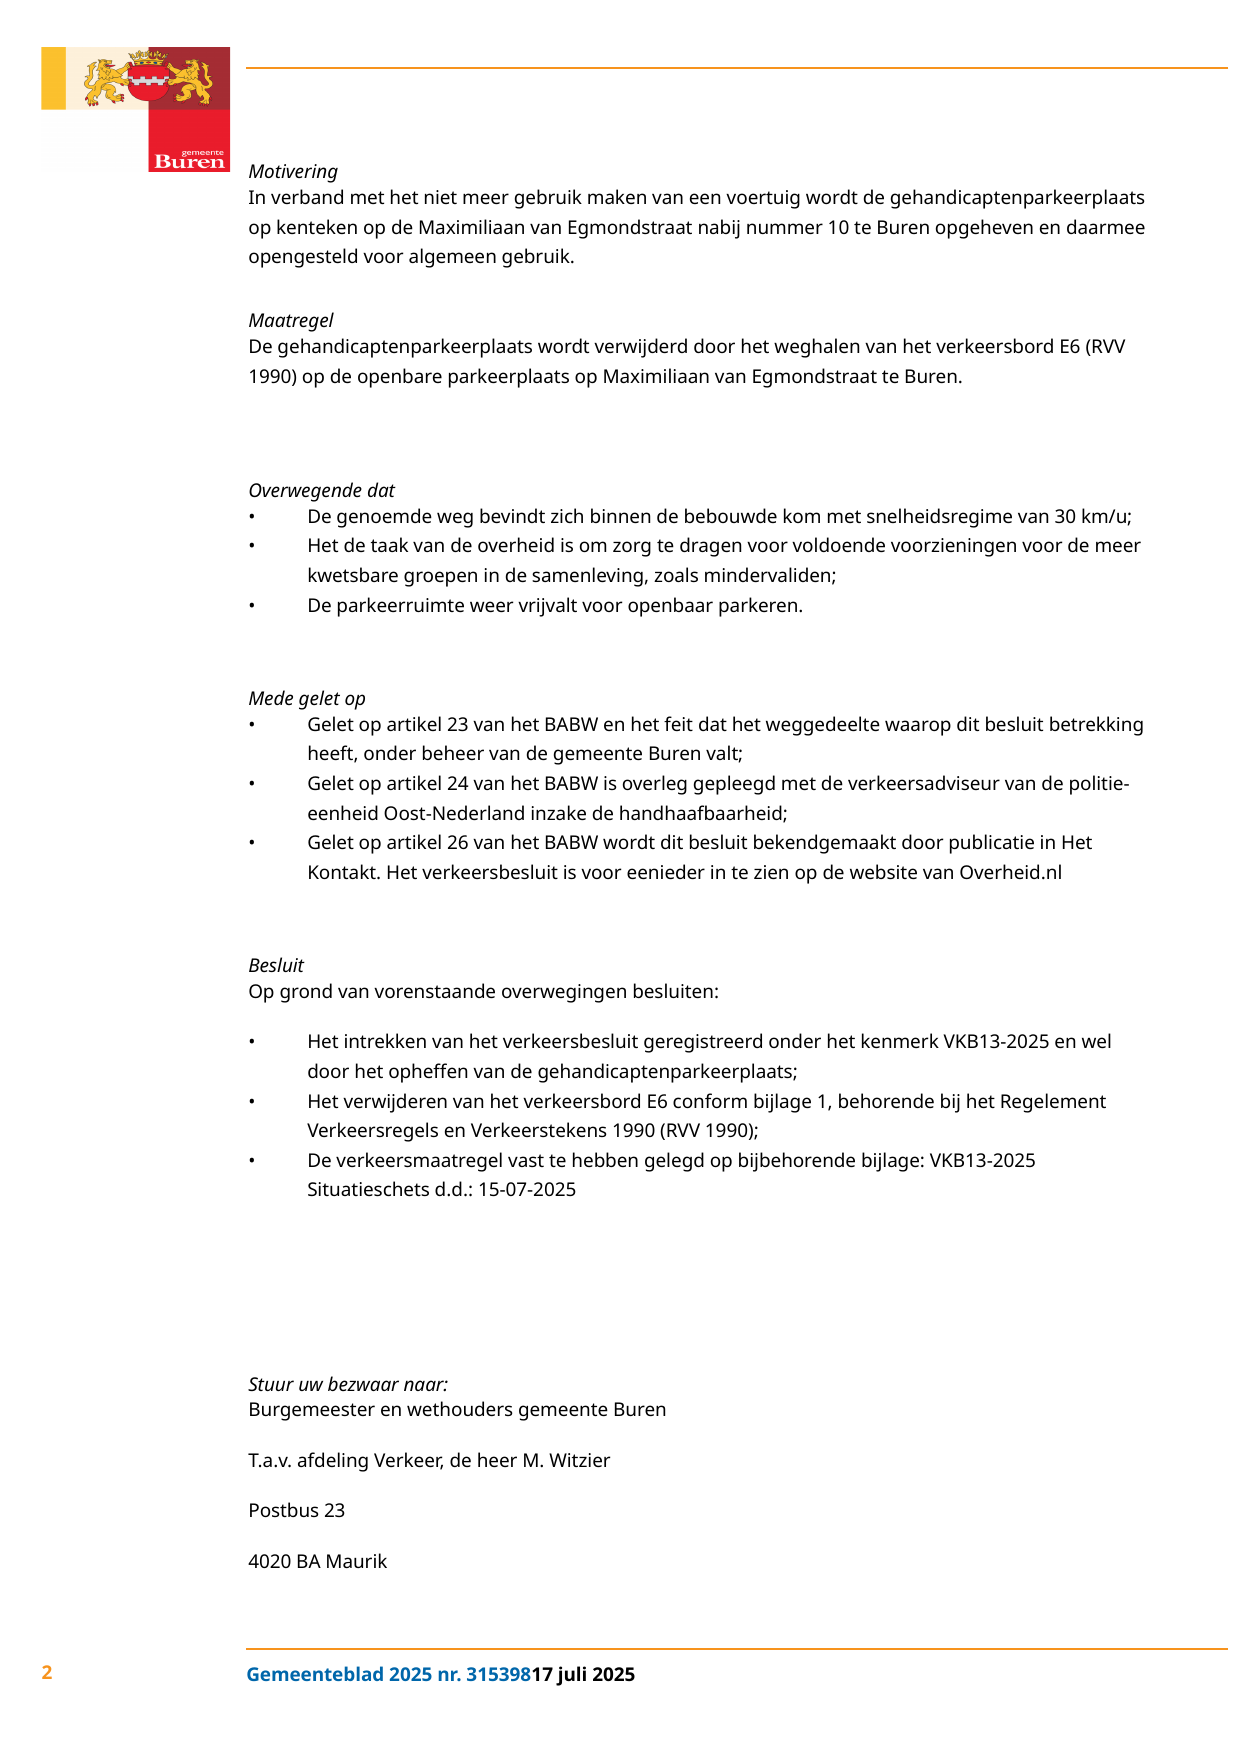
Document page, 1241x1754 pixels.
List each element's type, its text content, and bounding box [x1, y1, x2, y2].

text Op grond van vorenstaande overwegingen besluiten: [248, 978, 1152, 1004]
list Het de taak van de overheid is om zorg te dragen voor voldoende voorzieningen voor de meer kwetsbare groepen in de samenleving, zoals mindervaliden; [248, 533, 1152, 588]
text Besluit [248, 952, 1152, 978]
list De parkeerruimte weer vrijvalt voor openbaar parkeren. [248, 592, 1152, 617]
text Postbus 23 [248, 1497, 1152, 1523]
list De genoemde weg bevindt zich binnen de bebouwde kom met snelheidsregime van 30 km/u; [248, 503, 1152, 529]
text Maatregel [248, 308, 1152, 333]
list Gelet op artikel 23 van het BABW en het feit dat het weggedeelte waarop dit besluit betrekking heeft, onder beheer van de gemeente Buren valt; [248, 711, 1152, 766]
list Gelet op artikel 24 van het BABW is overleg gepleegd met de verkeersadviseur van de politie-eenheid Oost-Nederland inzake de handhaafbaarheid; [248, 770, 1152, 826]
text Mede gelet op [248, 685, 1152, 711]
list De verkeersmaatregel vast te hebben gelegd op bijbehorende bijlage: VKB13-2025 Situatieschets d.d.: 15-07-2025 [248, 1147, 1152, 1202]
list Gelet op artikel 26 van het BABW wordt dit besluit bekendgemaakt door publicatie in Het Kontakt. Het verkeersbesluit is voor eenieder in te zien op de website van Overheid.nl [248, 829, 1152, 885]
list Het intrekken van het verkeersbesluit geregistreerd onder het kenmerk VKB13-2025 en wel door het opheffen van de gehandicaptenparkeerplaats; [248, 1029, 1152, 1084]
text Stuur uw bezwaar naar: [248, 1371, 1152, 1397]
list Het verwijderen van het verkeersbord E6 conform bijlage 1, behorende bij het Regelement Verkeersregels en Verkeerstekens 1990 (RVV 1990); [248, 1088, 1152, 1143]
text Overwegende dat [248, 477, 1152, 503]
text 4020 BA Maurik [248, 1548, 1152, 1574]
text T.a.v. afdeling Verkeer, de heer M. Witzier [248, 1447, 1152, 1473]
text De gehandicaptenparkeerplaats wordt verwijderd door het weghalen van het verkeersbord E6 (RVV 1990) op de openbare parkeerplaats op Maximiliaan van Egmondstraat te Buren. [248, 333, 1152, 389]
text Burgemeester en wethouders gemeente Buren [248, 1397, 1152, 1422]
picture [41, 47, 231, 172]
text In verband met het niet meer gebruik maken van een voertuig wordt de gehandicaptenparkeerplaats op kenteken op de Maximiliaan van Egmondstraat nabij nummer 10 te Buren opgeheven en daarmee opengesteld voor algemeen gebruik. [248, 184, 1152, 269]
text Motivering [248, 159, 1152, 184]
